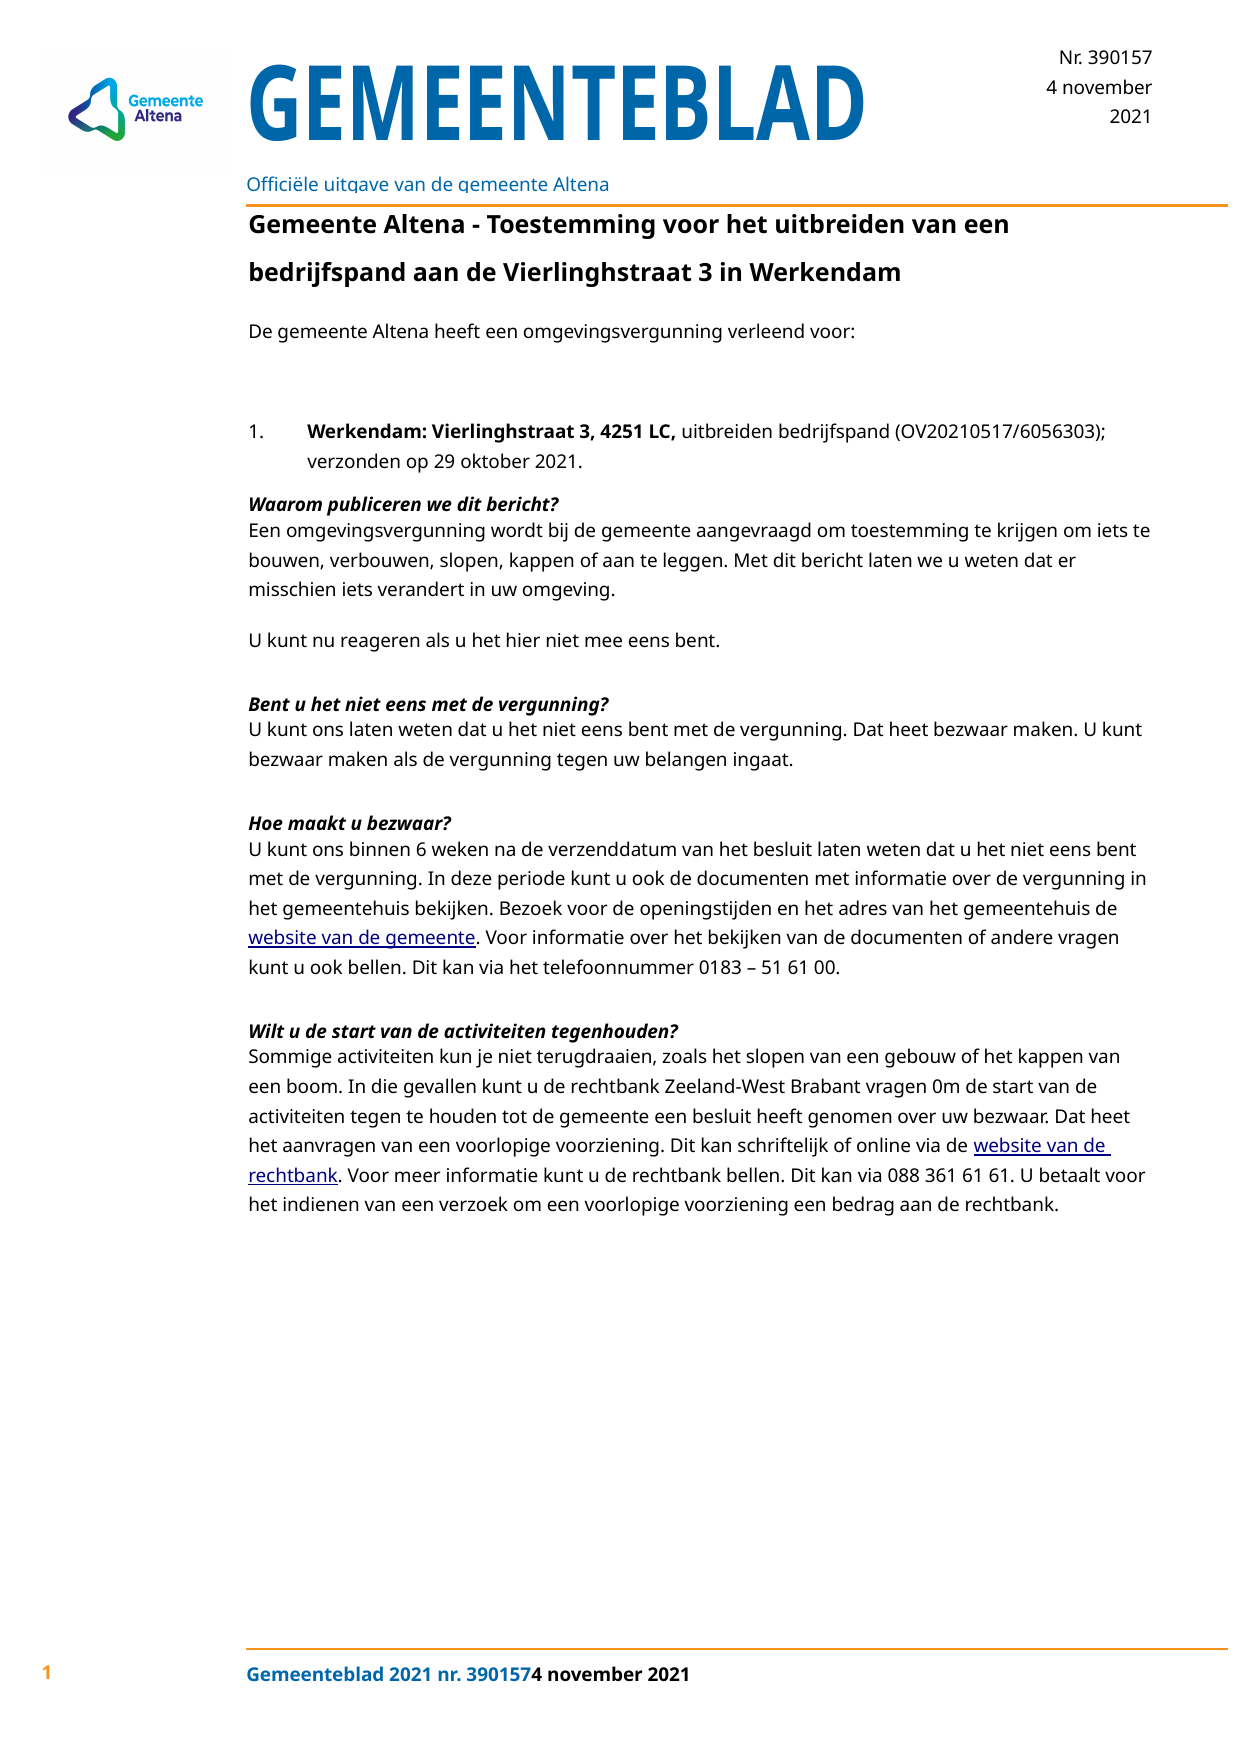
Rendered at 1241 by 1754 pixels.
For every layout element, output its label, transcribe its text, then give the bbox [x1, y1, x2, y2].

text Een omgevingsvergunning wordt bij de gemeente aangevraagd om toestemming te krijgen om iets te bouwen, verbouwen, slopen, kappen of aan te leggen. Met dit bericht laten we u weten dat er misschien iets verandert in uw omgeving. [248, 517, 1152, 602]
text U kunt ons binnen 6 weken na de verzenddatum van het besluit laten weten dat u het niet eens bent met de vergunning. In deze periode kunt u ook de documenten met informatie over de vergunning in het gemeentehuis bekijken. Bezoek voor de openingstijden en het adres van het gemeentehuis de website van de gemeente. Voor informatie over het bekijken van de documenten of andere vragen kunt u ook bellen. Dit kan via het telefoonnummer 0183 – 51 61 00. [248, 836, 1152, 980]
list Werkendam: Vierlinghstraat 3, 4251 LC, uitbreiden bedrijfspand (OV20210517/6056303); verzonden op 29 oktober 2021. [248, 419, 1152, 474]
text U kunt ons laten weten dat u het niet eens bent met de vergunning. Dat heet bezwaar maken. U kunt bezwaar maken als de vergunning tegen uw belangen ingaat. [248, 716, 1152, 772]
text Sommige activiteiten kun je niet terugdraaien, zoals het slopen van een gebouw of het kappen van een boom. In die gevallen kunt u de rechtbank Zeeland-West Brabant vragen 0m de start van de activiteiten tegen te houden tot de gemeente een besluit heeft genomen over uw bezwaar. Dat heet het aanvragen van een voorlopige voorziening. Dit kan schriftelijk of online via de website van de rechtbank. Voor meer informatie kunt u de rechtbank bellen. Dit kan via 088 361 61 61. U betaalt voor het indienen van een verzoek om een voorlopige voorziening een bedrag aan de rechtbank. [248, 1044, 1152, 1217]
text Wilt u de start van de activiteiten tegenhouden? [248, 1018, 1152, 1044]
picture [41, 47, 231, 172]
text Waarom publiceren we dit bericht? [248, 491, 1152, 517]
text U kunt nu reageren als u het hier niet mee eens bent. [248, 627, 1152, 652]
text De gemeente Altena heeft een omgevingsvergunning verleend voor: [248, 318, 1152, 344]
text Gemeente Altena - Toestemming voor het uitbreiden van een bedrijfspand aan de Vierlinghstraat 3 in Werkendam [248, 207, 1152, 288]
text Hoe maakt u bezwaar? [248, 810, 1152, 836]
text Bent u het niet eens met de vergunning? [248, 691, 1152, 716]
